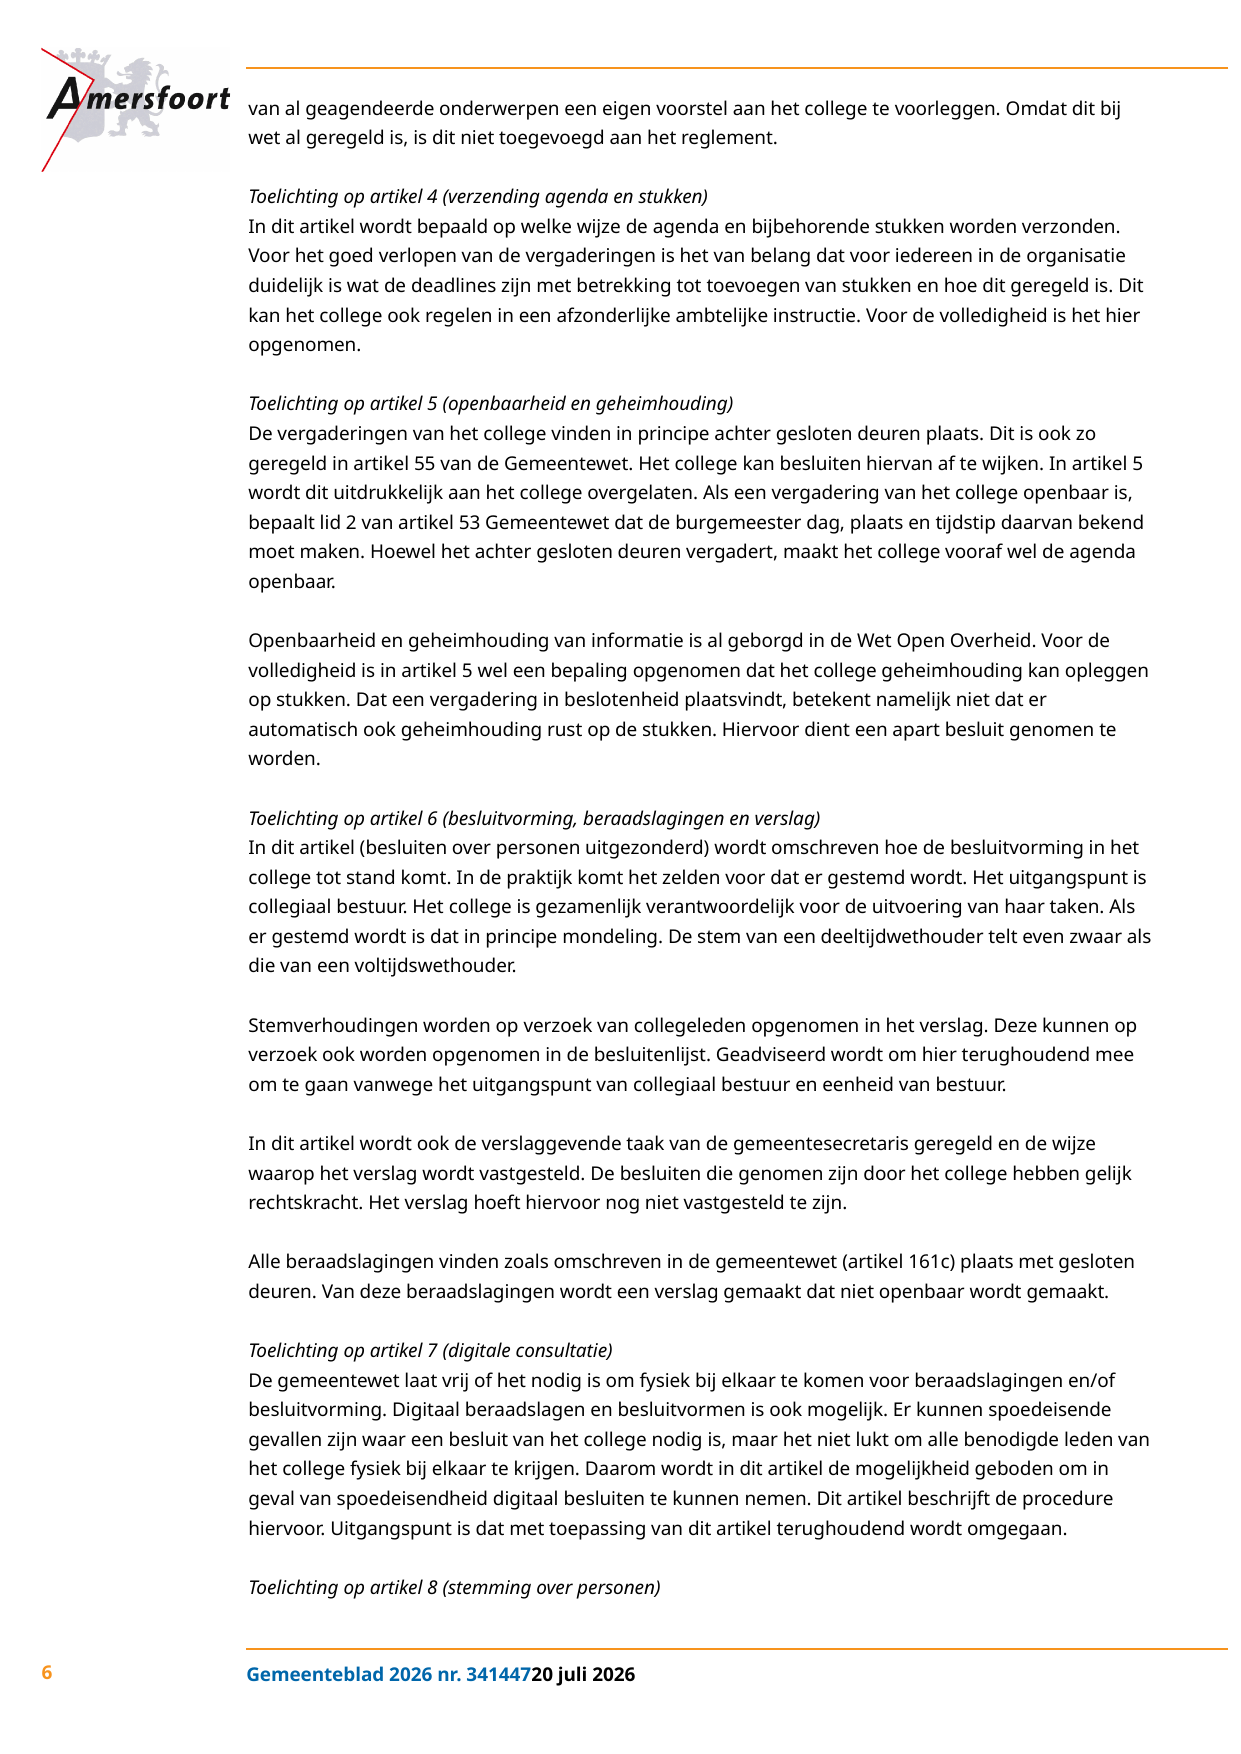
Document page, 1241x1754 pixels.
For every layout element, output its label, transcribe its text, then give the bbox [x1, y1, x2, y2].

text Toelichting op artikel 7 (digitale consultatie) [248, 1337, 1152, 1363]
text van al geagendeerde onderwerpen een eigen voorstel aan het college te voorleggen. Omdat dit bij wet al geregeld is, is dit niet toegevoegd aan het reglement. [248, 95, 1152, 150]
text Alle beraadslagingen vinden zoals omschreven in de gemeentewet (artikel 161c) plaats met gesloten deuren. Van deze beraadslagingen wordt een verslag gemaakt dat niet openbaar wordt gemaakt. [248, 1248, 1152, 1304]
text Toelichting op artikel 6 (besluitvorming, beraadslagingen en verslag) [248, 805, 1152, 831]
text In dit artikel wordt bepaald op welke wijze de agenda en bijbehorende stukken worden verzonden. Voor het goed verlopen van de vergaderingen is het van belang dat voor iedereen in de organisatie duidelijk is wat de deadlines zijn met betrekking tot toevoegen van stukken en hoe dit geregeld is. Dit kan het college ook regelen in een afzonderlijke ambtelijke instructie. Voor de volledigheid is het hier opgenomen. [248, 213, 1152, 357]
text Toelichting op artikel 4 (verzending agenda en stukken) [248, 183, 1152, 209]
text In dit artikel (besluiten over personen uitgezonderd) wordt omschreven hoe de besluitvorming in het college tot stand komt. In de praktijk komt het zelden voor dat er gestemd wordt. Het uitgangspunt is collegiaal bestuur. Het college is gezamenlijk verantwoordelijk voor de uitvoering van haar taken. Als er gestemd wordt is dat in principe mondeling. De stem van een deeltijdwethouder telt even zwaar als die van een voltijdswethouder. [248, 834, 1152, 978]
picture [41, 47, 231, 172]
text De vergaderingen van het college vinden in principe achter gesloten deuren plaats. Dit is ook zo geregeld in artikel 55 van de Gemeentewet. Het college kan besluiten hiervan af te wijken. In artikel 5 wordt dit uitdrukkelijk aan het college overgelaten. Als een vergadering van het college openbaar is, bepaalt lid 2 van artikel 53 Gemeentewet dat de burgemeester dag, plaats en tijdstip daarvan bekend moet maken. Hoewel het achter gesloten deuren vergadert, maakt het college vooraf wel de agenda openbaar. [248, 420, 1152, 594]
text Stemverhoudingen worden op verzoek van collegeleden opgenomen in het verslag. Deze kunnen op verzoek ook worden opgenomen in de besluitenlijst. Geadviseerd wordt om hier terughoudend mee om te gaan vanwege het uitgangspunt van collegiaal bestuur en eenheid van bestuur. [248, 1012, 1152, 1097]
text Toelichting op artikel 8 (stemming over personen) [248, 1574, 1152, 1600]
text Toelichting op artikel 5 (openbaarheid en geheimhouding) [248, 391, 1152, 416]
text In dit artikel wordt ook de verslaggevende taak van de gemeentesecretaris geregeld en de wijze waarop het verslag wordt vastgesteld. De besluiten die genomen zijn door het college hebben gelijk rechtskracht. Het verslag hoeft hiervoor nog niet vastgesteld te zijn. [248, 1130, 1152, 1215]
text De gemeentewet laat vrij of het nodig is om fysiek bij elkaar te komen voor beraadslagingen en/of besluitvorming. Digitaal beraadslagen en besluitvormen is ook mogelijk. Er kunnen spoedeisende gevallen zijn waar een besluit van het college nodig is, maar het niet lukt om alle benodigde leden van het college fysiek bij elkaar te krijgen. Daarom wordt in dit artikel de mogelijkheid geboden om in geval van spoedeisendheid digitaal besluiten te kunnen nemen. Dit artikel beschrijft de procedure hiervoor. Uitgangspunt is dat met toepassing van dit artikel terughoudend wordt omgegaan. [248, 1367, 1152, 1541]
text Openbaarheid en geheimhouding van informatie is al geborgd in de Wet Open Overheid. Voor de volledigheid is in artikel 5 wel een bepaling opgenomen dat het college geheimhouding kan opleggen op stukken. Dat een vergadering in beslotenheid plaatsvindt, betekent namelijk niet dat er automatisch ook geheimhouding rust op de stukken. Hiervoor dient een apart besluit genomen te worden. [248, 627, 1152, 771]
